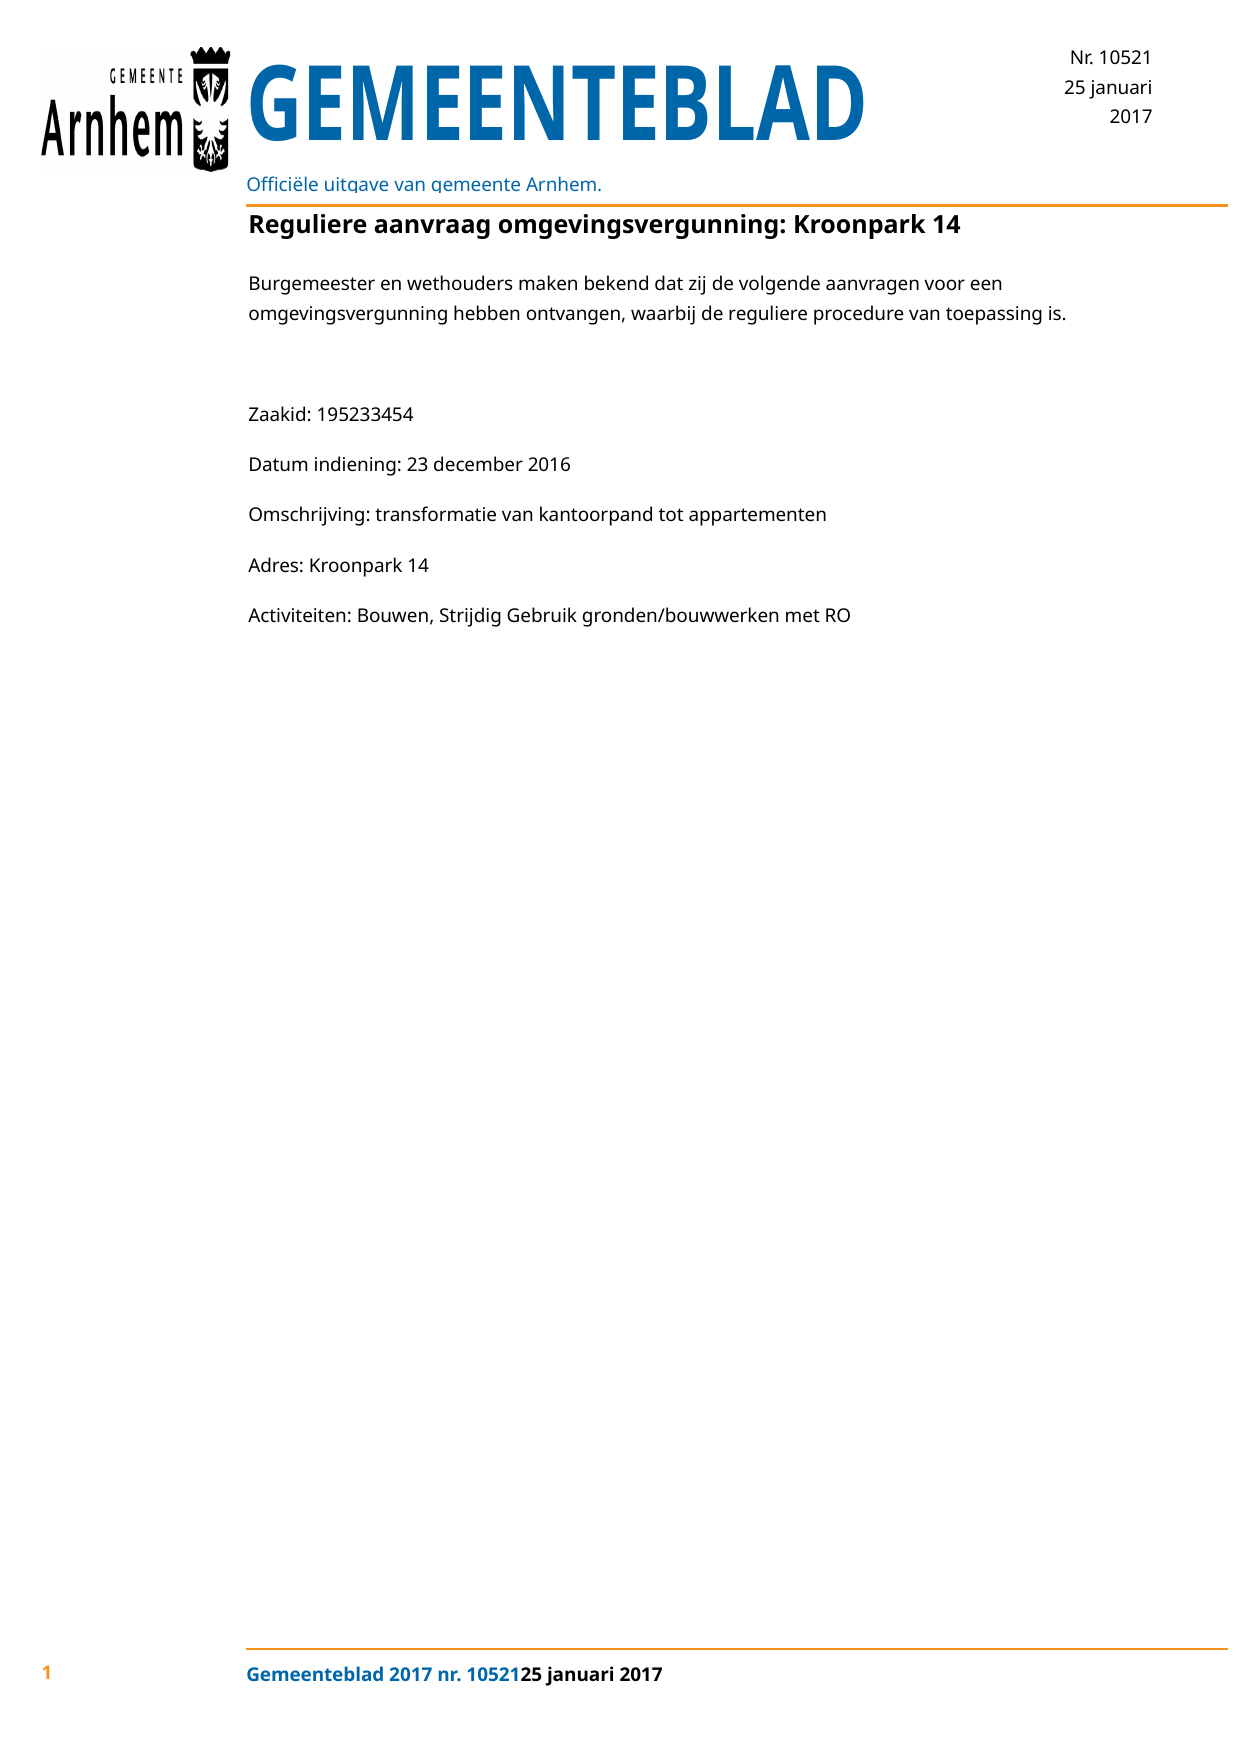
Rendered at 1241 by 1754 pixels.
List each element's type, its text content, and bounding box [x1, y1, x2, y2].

text Reguliere aanvraag omgevingsvergunning: Kroonpark 14 [248, 207, 1152, 241]
text Datum indiening: 23 december 2016 [248, 451, 1152, 477]
text Burgemeester en wethouders maken bekend dat zij de volgende aanvragen voor een omgevingsvergunning hebben ontvangen, waarbij de reguliere procedure van toepassing is. [248, 270, 1152, 326]
text Omschrijving: transformatie van kantoorpand tot appartementen [248, 502, 1152, 527]
text Zaakid: 195233454 [248, 401, 1152, 426]
picture [41, 47, 231, 172]
text Activiteiten: Bouwen, Strijdig Gebruik gronden/bouwwerken met RO [248, 602, 1152, 628]
text Adres: Kroonpark 14 [248, 552, 1152, 578]
